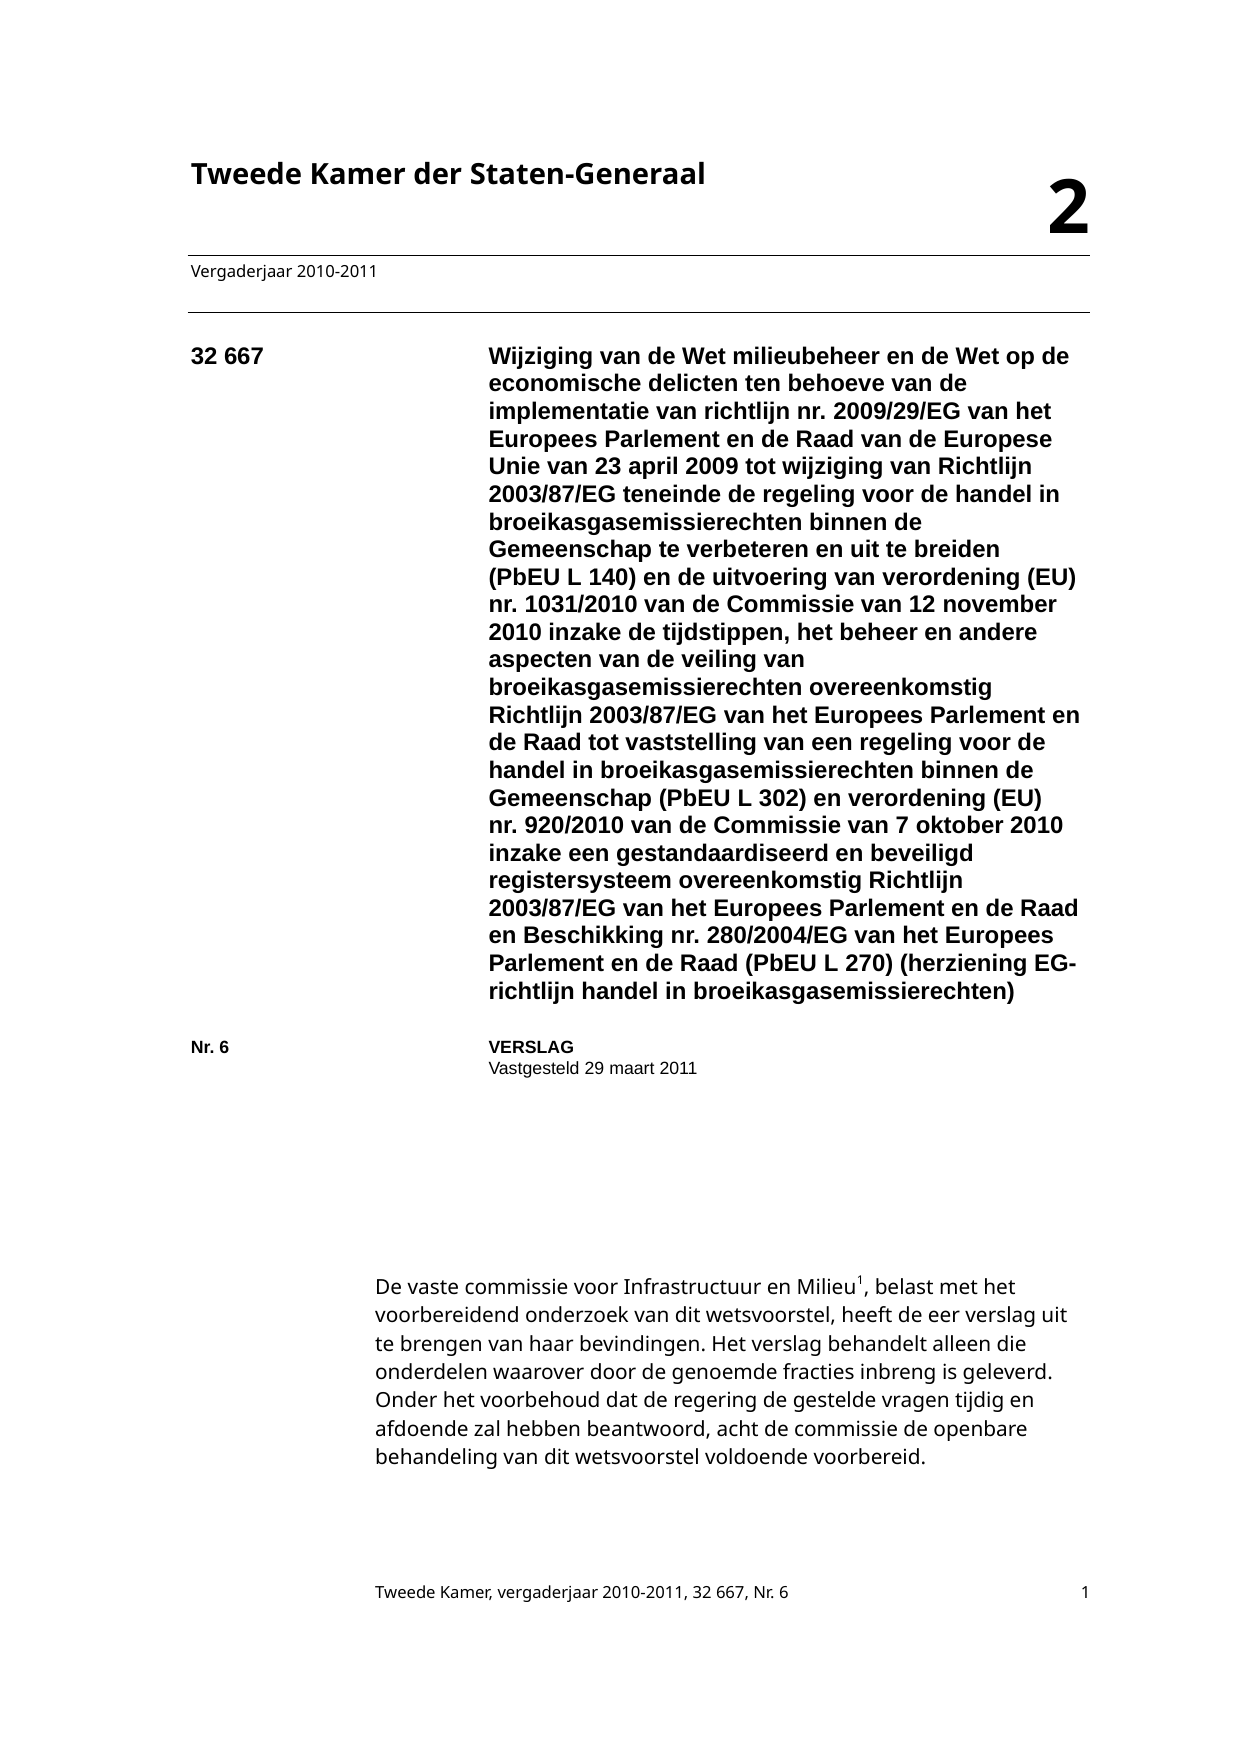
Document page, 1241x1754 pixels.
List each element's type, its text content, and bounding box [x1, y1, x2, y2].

table_cell [188, 313, 485, 339]
table_cell VERSLAG Vastgesteld 29 maart 2011 [485, 1034, 1090, 1153]
table_cell Nr. 6 [188, 1034, 485, 1153]
table_cell [485, 313, 1090, 339]
table_header Tweede Kamer der Staten-Generaal [188, 150, 909, 255]
table_cell Wijziging van de Wet milieubeheer en de Wet op de economische delicten ten behoeve van de implementatie van richtlijn nr. 2009/29/EG van het Europees Parlement en de Raad van de Europese Unie van 23 april 2009 tot wijziging van Richtlijn 2003/87/EG teneinde de regeling voor de handel in broeikasgasemissierechten binnen de Gemeenschap te verbeteren en uit te breiden (PbEU L 140) en de uitvoering van verordening (EU) nr. 1031/2010 van de Commissie van 12 november 2010 inzake de tijdstippen, het beheer en andere aspecten van de veiling van broeikasgasemissierechten overeenkomstig Richtlijn 2003/87/EG van het Europees Parlement en de Raad tot vaststelling van een regeling voor de handel in broeikasgasemissierechten binnen de Gemeenschap (PbEU L 302) en verordening (EU) nr. 920/2010 van de Commissie van 7 oktober 2010 inzake een gestandaardiseerd en beveiligd registersysteem overeenkomstig Richtlijn 2003/87/EG van het Europees Parlement en de Raad en Beschikking nr. 280/2004/EG van het Europees Parlement en de Raad (PbEU L 270) (herziening EG-richtlijn handel in broeikasgasemissierechten) [485, 339, 1090, 1034]
text De vaste commissie voor Infrastructuur en Milieu, belast met het voorbereidend onderzoek van dit wetsvoorstel, heeft de eer verslag uit te brengen van haar bevindingen. Het verslag behandelt alleen die onderdelen waarover door de genoemde fracties inbreng is geleverd. Onder het voorbehoud dat de regering de gestelde vragen tijdig en afdoende zal hebben beantwoord, acht de commissie de openbare behandeling van dit wetsvoorstel voldoende voorbereid. [375, 1272, 1090, 1471]
table_cell 32 667 [188, 339, 485, 1034]
table_cell Vergaderjaar 2010-2011 [188, 256, 485, 312]
table_cell [485, 256, 1090, 312]
table_header 2 [910, 150, 1090, 255]
